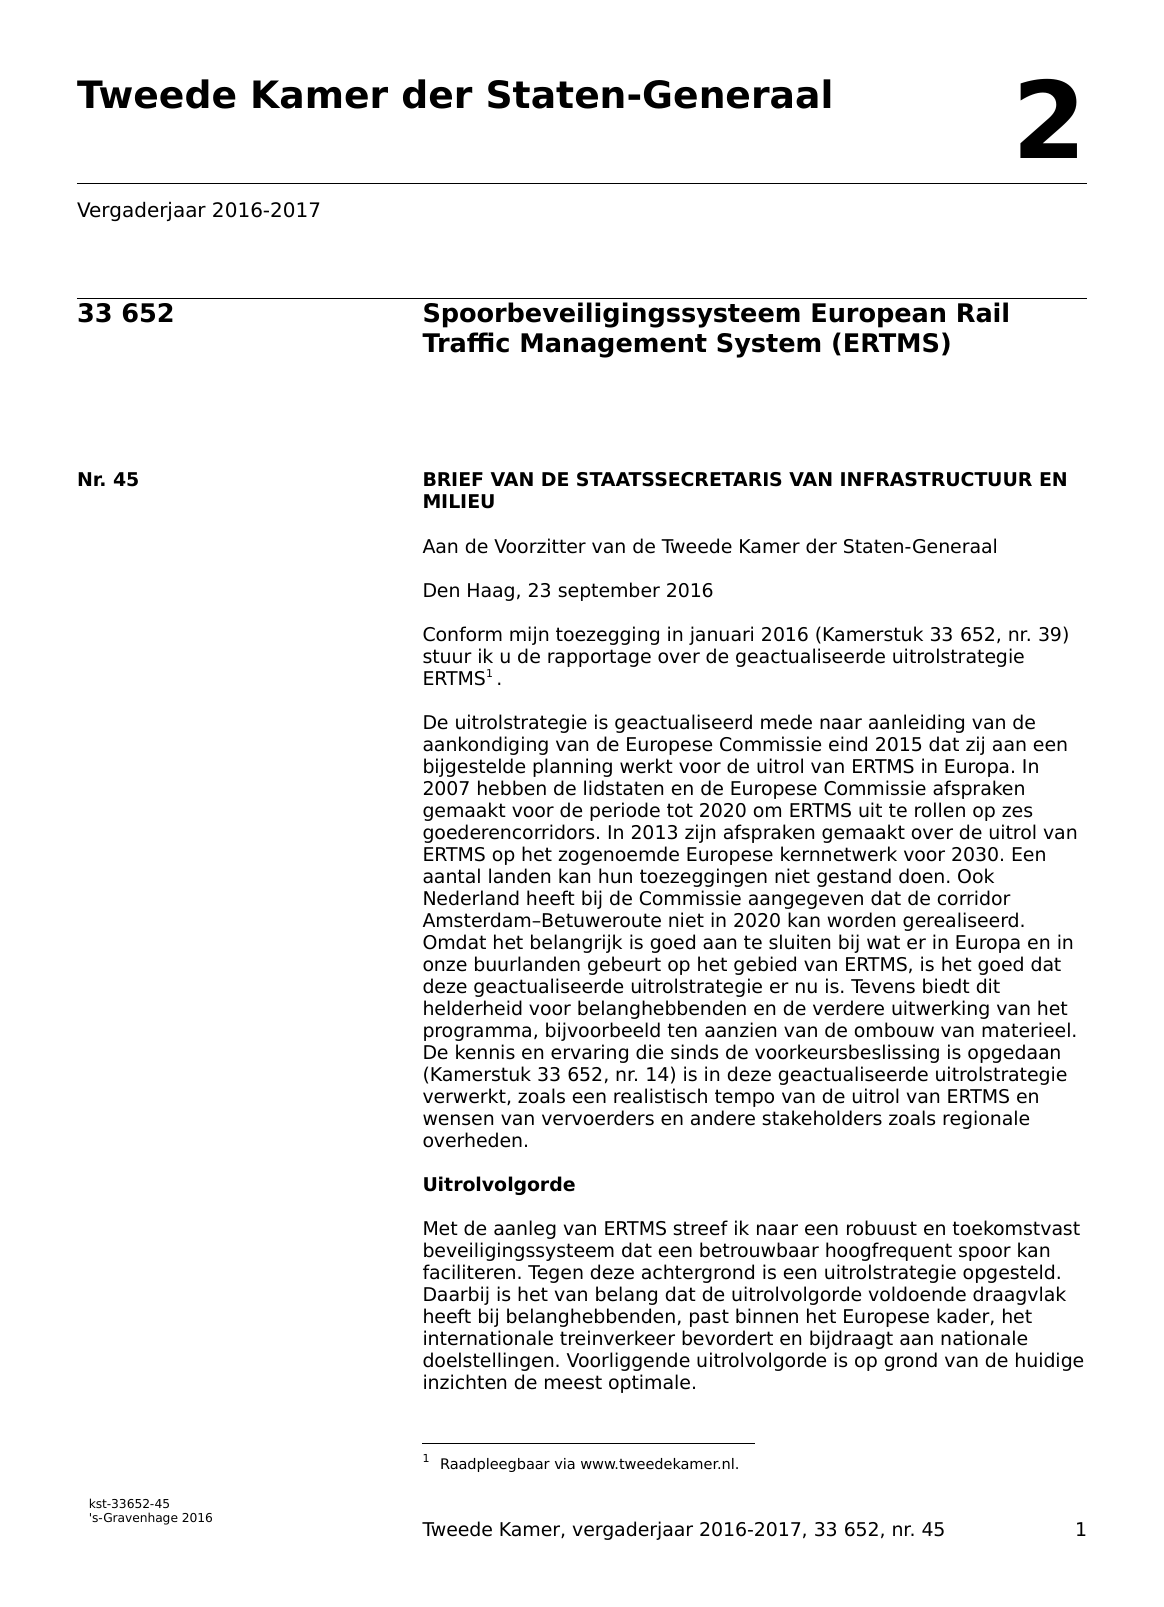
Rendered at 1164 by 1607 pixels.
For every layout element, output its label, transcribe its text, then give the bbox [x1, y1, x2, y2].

text 's-Gravenhage 2016 [88, 1511, 323, 1525]
subtitle Uitrolvolgorde [422, 1174, 1087, 1196]
text Met de aanleg van ERTMS streef ik naar een robuust en toekomstvast beveiligingssysteem dat een betrouwbaar hoogfrequent spoor kan faciliteren. Tegen deze achtergrond is een uitrolstrategie opgesteld. Daarbij is het van belang dat de uitrolvolgorde voldoende draagvlak heeft bij belanghebbenden, past binnen het Europese kader, het internationale treinverkeer bevordert en bijdraagt aan nationale doelstellingen. Voorliggende uitrolvolgorde is op grond van de huidige inzichten de meest optimale. [422, 1218, 1087, 1394]
text Den Haag, 23 september 2016 [422, 580, 1087, 602]
subtitle 33 652 Spoorbeveiligingssysteem European Rail Traffic Management System (ERTMS) [77, 299, 1087, 358]
text De uitrolstrategie is geactualiseerd mede naar aanleiding van de aankondiging van de Europese Commissie eind 2015 dat zij aan een bijgestelde planning werkt voor de uitrol van ERTMS in Europa. In 2007 hebben de lidstaten en de Europese Commissie afspraken gemaakt voor de periode tot 2020 om ERTMS uit te rollen op zes goederencorridors. In 2013 zijn afspraken gemaakt over de uitrol van ERTMS op het zogenoemde Europese kernnetwerk voor 2030. Een aantal landen kan hun toezeggingen niet gestand doen. Ook Nederland heeft bij de Commissie aangegeven dat de corridor Amsterdam–Betuweroute niet in 2020 kan worden gerealiseerd. Omdat het belangrijk is goed aan te sluiten bij wat er in Europa en in onze buurlanden gebeurt op het gebied van ERTMS, is het goed dat deze geactualiseerde uitrolstrategie er nu is. Tevens biedt dit helderheid voor belanghebbenden en de verdere uitwerking van het programma, bijvoorbeeld ten aanzien van de ombouw van materieel. De kennis en ervaring die sinds de voorkeursbeslissing is opgedaan (Kamerstuk 33 652, nr. 14) is in deze geactualiseerde uitrolstrategie verwerkt, zoals een realistisch tempo van de uitrol van ERTMS en wensen van vervoerders en andere stakeholders zoals regionale overheden. [422, 712, 1087, 1152]
table_cell Vergaderjaar 2016-2017 [77, 184, 1087, 298]
table_header Tweede Kamer der Staten-Generaal [77, 59, 886, 183]
text Conform mijn toezegging in januari 2016 (Kamerstuk 33 652, nr. 39) stuur ik u de rapportage over de geactualiseerde uitrolstrategie ERTMS. [422, 624, 1087, 690]
table_header 2 [886, 59, 1087, 183]
subtitle Nr. 45 BRIEF VAN DE STAATSSECRETARIS VAN INFRASTRUCTUUR EN MILIEU [77, 469, 1087, 513]
text Aan de Voorzitter van de Tweede Kamer der Staten-Generaal [422, 536, 1087, 557]
text kst-33652-45 [88, 1497, 323, 1511]
text Raadpleegbaar via www.tweedekamer.nl. [422, 1452, 1087, 1474]
